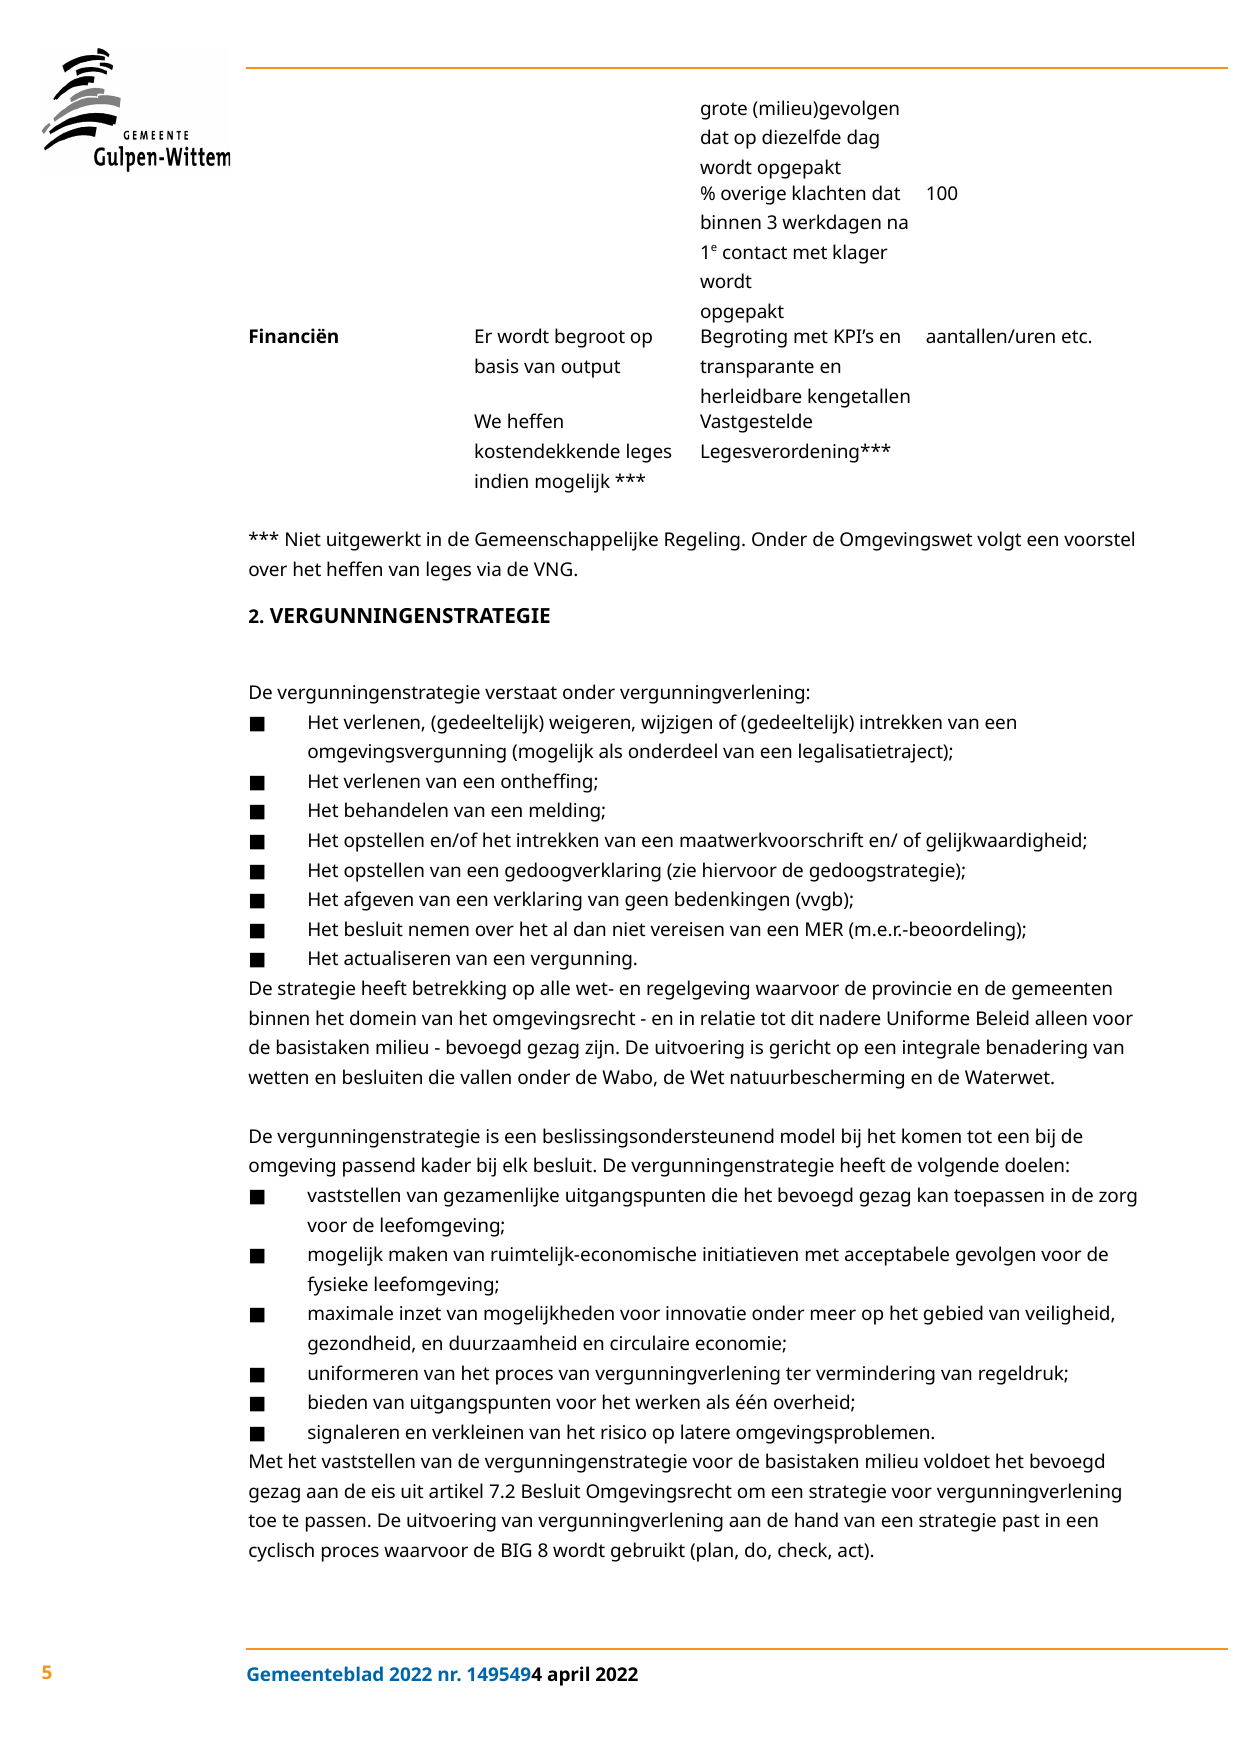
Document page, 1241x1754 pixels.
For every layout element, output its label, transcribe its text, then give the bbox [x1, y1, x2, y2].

text *** Niet uitgewerkt in de Gemeenschappelijke Regeling. Onder de Omgevingswet volgt een voorstel over het heffen van leges via de VNG. [248, 526, 1152, 582]
table_cell 100 [926, 180, 1152, 324]
list Het opstellen en/of het intrekken van een maatwerkvoorschrift en/ of gelijkwaardigheid; [248, 827, 1152, 853]
text Met het vaststellen van de vergunningenstrategie voor de basistaken milieu voldoet het bevoegd gezag aan de eis uit artikel 7.2 Besluit Omgevingsrecht om een strategie voor vergunningverlening toe te passen. De uitvoering van vergunningverlening aan de hand van een strategie past in een cyclisch proces waarvoor de BIG 8 wordt gebruikt (plan, do, check, act). [248, 1448, 1152, 1563]
list maximale inzet van mogelijkheden voor innovatie onder meer op het gebied van veiligheid, gezondheid, en duurzaamheid en circulaire economie; [248, 1301, 1152, 1356]
list Het verlenen van een ontheffing; [248, 768, 1152, 794]
table_cell [248, 95, 474, 180]
table_cell Vastgestelde Legesverordening*** [700, 409, 926, 493]
table_cell Er wordt begroot op basis van output [474, 324, 700, 409]
text De strategie heeft betrekking op alle wet- en regelgeving waarvoor de provincie en de gemeenten binnen het domein van het omgevingsrecht - en in relatie tot dit nadere Uniforme Beleid alleen voor de basistaken milieu - bevoegd gezag zijn. De uitvoering is gericht op een integrale benadering van wetten en besluiten die vallen onder de Wabo, de Wet natuurbescherming en de Waterwet. [248, 975, 1152, 1089]
text De vergunningenstrategie is een beslissingsondersteunend model bij het komen tot een bij de omgeving passend kader bij elk besluit. De vergunningenstrategie heeft de volgende doelen: [248, 1123, 1152, 1178]
table_cell [474, 95, 700, 180]
picture [41, 47, 231, 172]
table_cell Begroting met KPI’s en transparante en herleidbare kengetallen [700, 324, 926, 409]
table_cell [248, 409, 474, 493]
list signaleren en verkleinen van het risico op latere omgevingsproblemen. [248, 1419, 1152, 1444]
table_cell [474, 180, 700, 324]
list Het actualiseren van een vergunning. [248, 946, 1152, 971]
table_cell Financiën [248, 324, 474, 409]
list mogelijk maken van ruimtelijk-economische initiatieven met acceptabele gevolgen voor de fysieke leefomgeving; [248, 1241, 1152, 1297]
list Het opstellen van een gedoogverklaring (zie hiervoor de gedoogstrategie); [248, 857, 1152, 882]
list Het behandelen van een melding; [248, 798, 1152, 823]
list bieden van uitgangspunten voor het werken als één overheid; [248, 1389, 1152, 1415]
list Het besluit nemen over het al dan niet vereisen van een MER (m.e.r.-beoordeling); [248, 916, 1152, 942]
text De vergunningenstrategie verstaat onder vergunningverlening: [248, 679, 1152, 705]
list uniformeren van het proces van vergunningverlening ter vermindering van regeldruk; [248, 1360, 1152, 1385]
list Het verlenen, (gedeeltelijk) weigeren, wijzigen of (gedeeltelijk) intrekken van een omgevingsvergunning (mogelijk als onderdeel van een legalisatietraject); [248, 709, 1152, 764]
list vaststellen van gezamenlijke uitgangspunten die het bevoegd gezag kan toepassen in de zorg voor de leefomgeving; [248, 1182, 1152, 1237]
table_cell % overige klachten dat binnen 3 werkdagen na 1e contact met klager wordt opgepakt [700, 180, 926, 324]
table_cell [926, 409, 1152, 493]
table_cell aantallen/uren etc. [926, 324, 1152, 409]
list Het afgeven van een verklaring van geen bedenkingen (vvgb); [248, 886, 1152, 912]
table_cell [248, 180, 474, 324]
table_cell grote (milieu)gevolgen dat op diezelfde dag wordt opgepakt [700, 95, 926, 180]
table_cell [926, 95, 1152, 180]
table_cell We heffen kostendekkende leges indien mogelijk *** [474, 409, 700, 493]
text 2. VERGUNNINGENSTRATEGIE [248, 602, 1152, 630]
